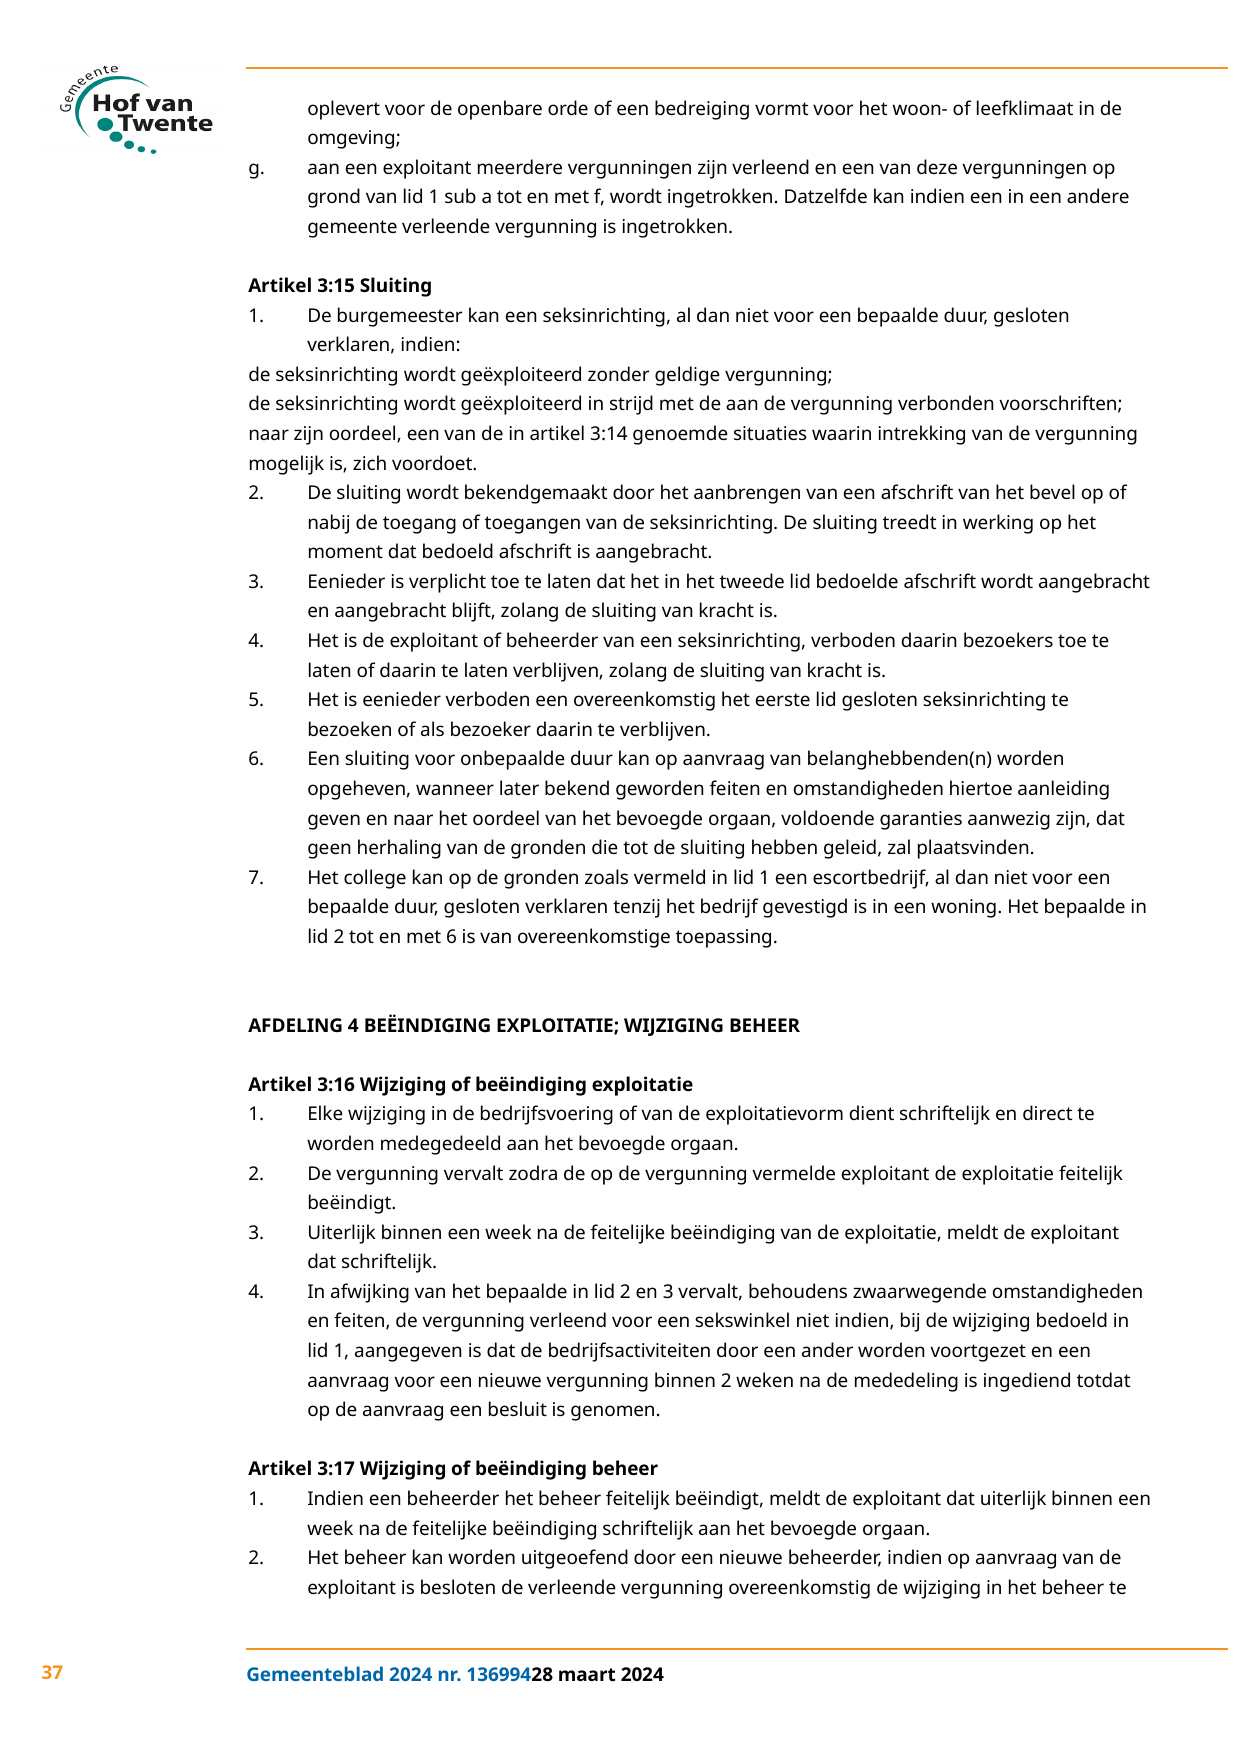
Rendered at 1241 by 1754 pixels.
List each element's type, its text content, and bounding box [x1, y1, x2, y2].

list Het is de exploitant of beheerder van een seksinrichting, verboden daarin bezoekers toe te laten of daarin te laten verblijven, zolang de sluiting van kracht is. [248, 627, 1152, 683]
text de seksinrichting wordt geëxploiteerd zonder geldige vergunning; [248, 361, 1152, 387]
text naar zijn oordeel, een van de in artikel 3:14 genoemde situaties waarin intrekking van de vergunning mogelijk is, zich voordoet. [248, 420, 1152, 476]
list De vergunning vervalt zodra de op de vergunning vermelde exploitant de exploitatie feitelijk beëindigt. [248, 1160, 1152, 1215]
list Elke wijziging in de bedrijfsvoering of van de exploitatievorm dient schriftelijk en direct te worden medegedeeld aan het bevoegde orgaan. [248, 1101, 1152, 1156]
list De sluiting wordt bekendgemaakt door het aanbrengen van een afschrift van het bevel op of nabij de toegang of toegangen van de seksinrichting. De sluiting treedt in werking op het moment dat bedoeld afschrift is aangebracht. [248, 479, 1152, 564]
text Artikel 3:15 Sluiting [248, 272, 1152, 298]
text Artikel 3:16 Wijziging of beëindiging exploitatie [248, 1071, 1152, 1097]
text AFDELING 4 BEËINDIGING EXPLOITATIE; WIJZIGING BEHEER [248, 1012, 1152, 1038]
list Eenieder is verplicht toe te laten dat het in het tweede lid bedoelde afschrift wordt aangebracht en aangebracht blijft, zolang de sluiting van kracht is. [248, 568, 1152, 623]
list Het is eenieder verboden een overeenkomstig het eerste lid gesloten seksinrichting te bezoeken of als bezoeker daarin te verblijven. [248, 686, 1152, 742]
text de seksinrichting wordt geëxploiteerd in strijd met de aan de vergunning verbonden voorschriften; [248, 391, 1152, 416]
list aan een exploitant meerdere vergunningen zijn verleend en een van deze vergunningen op grond van lid 1 sub a tot en met f, wordt ingetrokken. Datzelfde kan indien een in een andere gemeente verleende vergunning is ingetrokken. [248, 154, 1152, 239]
list Het college kan op de gronden zoals vermeld in lid 1 een escortbedrijf, al dan niet voor een bepaalde duur, gesloten verklaren tenzij het bedrijf gevestigd is in een woning. Het bepaalde in lid 2 tot en met 6 is van overeenkomstige toepassing. [248, 864, 1152, 949]
list Uiterlijk binnen een week na de feitelijke beëindiging van de exploitatie, meldt de exploitant dat schriftelijk. [248, 1219, 1152, 1274]
text Artikel 3:17 Wijziging of beëindiging beheer [248, 1456, 1152, 1481]
picture [41, 47, 231, 172]
list In afwijking van het bepaalde in lid 2 en 3 vervalt, behoudens zwaarwegende omstandigheden en feiten, de vergunning verleend voor een sekswinkel niet indien, bij de wijziging bedoeld in lid 1, aangegeven is dat de bedrijfsactiviteiten door een ander worden voortgezet en een aanvraag voor een nieuwe vergunning binnen 2 weken na de mededeling is ingediend totdat op de aanvraag een besluit is genomen. [248, 1278, 1152, 1422]
list Het beheer kan worden uitgeoefend door een nieuwe beheerder, indien op aanvraag van de exploitant is besloten de verleende vergunning overeenkomstig de wijziging in het beheer te [248, 1544, 1152, 1600]
list Een sluiting voor onbepaalde duur kan op aanvraag van belanghebbenden(n) worden opgeheven, wanneer later bekend geworden feiten en omstandigheden hiertoe aanleiding geven en naar het oordeel van het bevoegde orgaan, voldoende garanties aanwezig zijn, dat geen herhaling van de gronden die tot de sluiting hebben geleid, zal plaatsvinden. [248, 746, 1152, 860]
list De burgemeester kan een seksinrichting, al dan niet voor een bepaalde duur, gesloten verklaren, indien: [248, 302, 1152, 357]
list Indien een beheerder het beheer feitelijk beëindigt, meldt de exploitant dat uiterlijk binnen een week na de feitelijke beëindiging schriftelijk aan het bevoegde orgaan. [248, 1485, 1152, 1541]
list oplevert voor de openbare orde of een bedreiging vormt voor het woon- of leefklimaat in de omgeving; [248, 95, 1152, 150]
